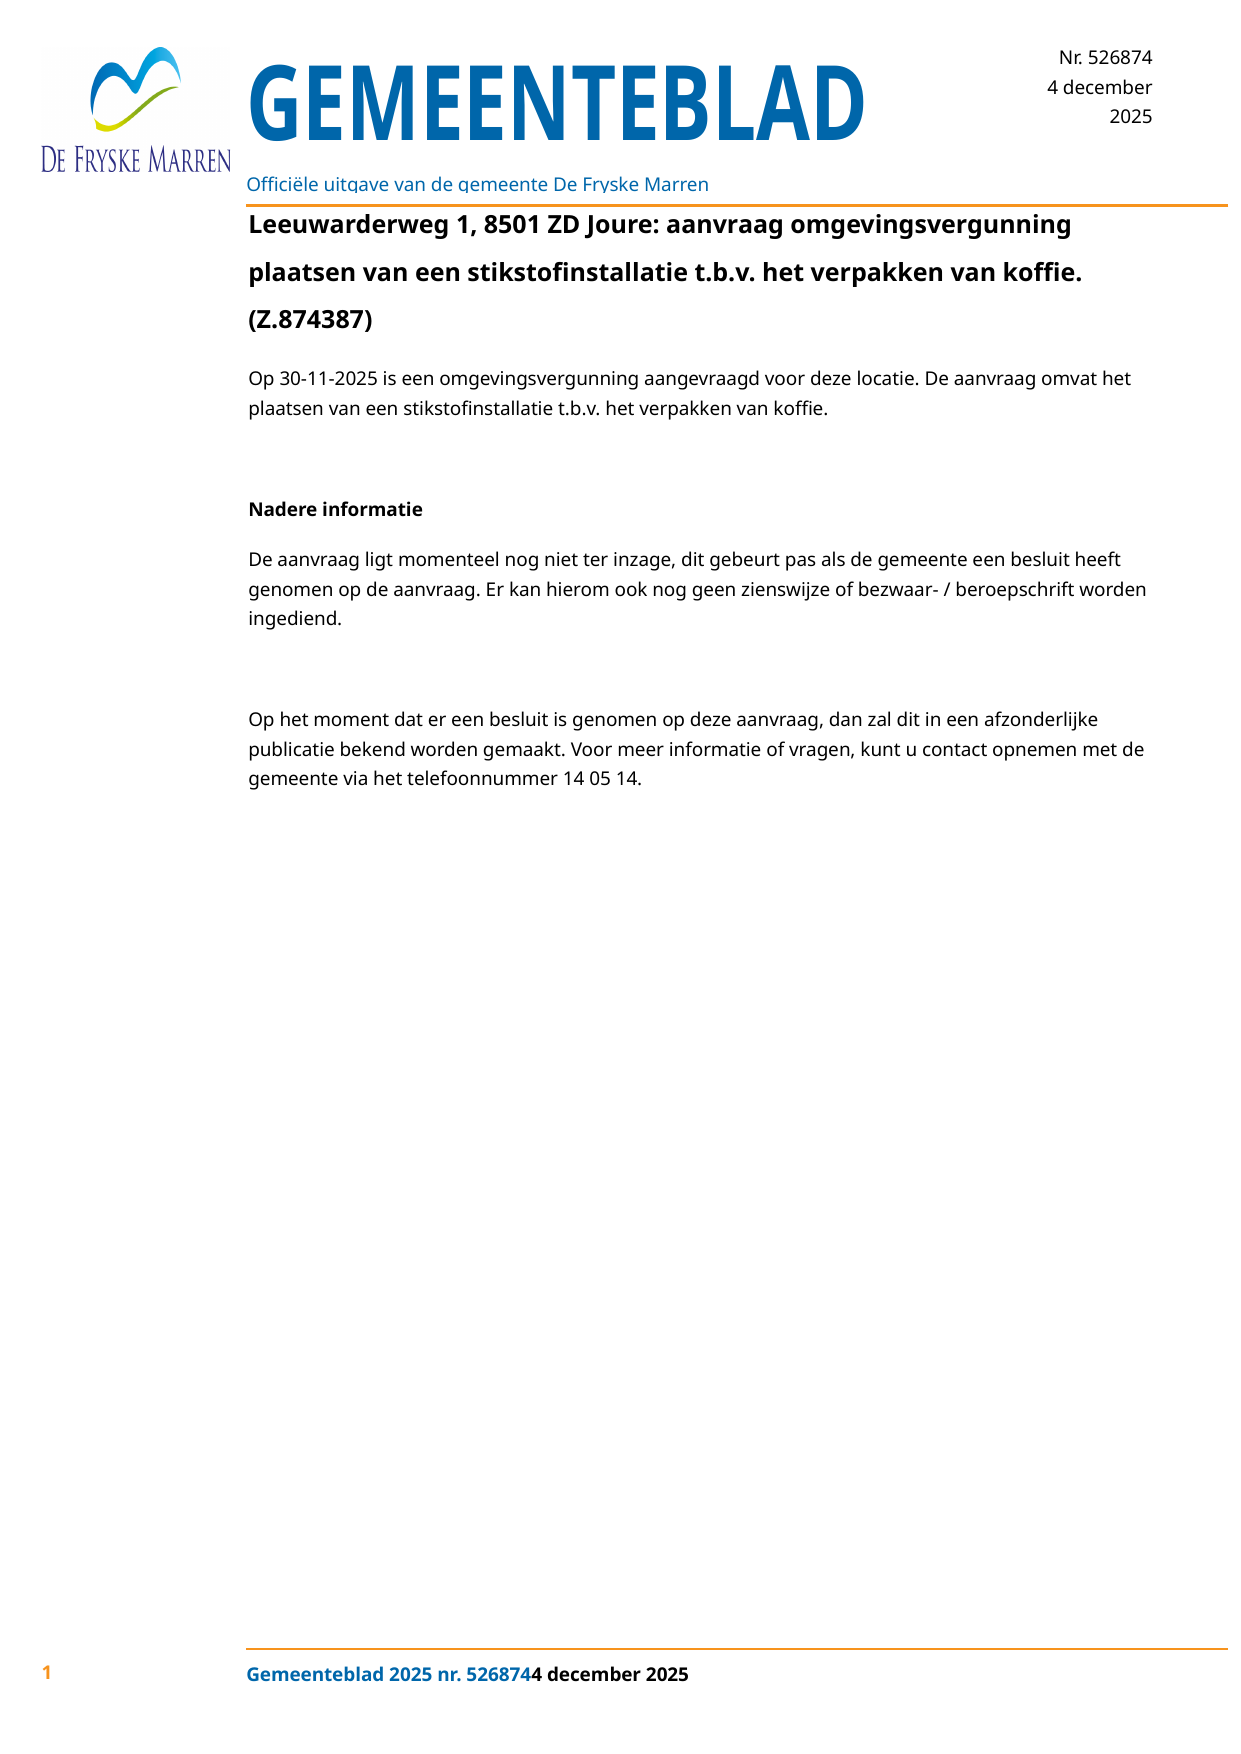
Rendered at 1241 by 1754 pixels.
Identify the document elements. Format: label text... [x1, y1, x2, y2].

picture [41, 47, 231, 172]
text De aanvraag ligt momenteel nog niet ter inzage, dit gebeurt pas als de gemeente een besluit heeft genomen op de aanvraag. Er kan hierom ook nog geen zienswijze of bezwaar- / beroepschrift worden ingediend. [248, 546, 1152, 631]
text Leeuwarderweg 1, 8501 ZD Joure: aanvraag omgevingsvergunning plaatsen van een stikstofinstallatie t.b.v. het verpakken van koffie. (Z.874387) [248, 207, 1152, 336]
text Op 30-11-2025 is een omgevingsvergunning aangevraagd voor deze locatie. De aanvraag omvat het plaatsen van een stikstofinstallatie t.b.v. het verpakken van koffie. [248, 366, 1152, 421]
text Op het moment dat er een besluit is genomen op deze aanvraag, dan zal dit in een afzonderlijke publicatie bekend worden gemaakt. Voor meer informatie of vragen, kunt u contact opnemen met de gemeente via het telefoonnummer 14 05 14. [248, 706, 1152, 791]
text Nadere informatie [248, 496, 1152, 522]
